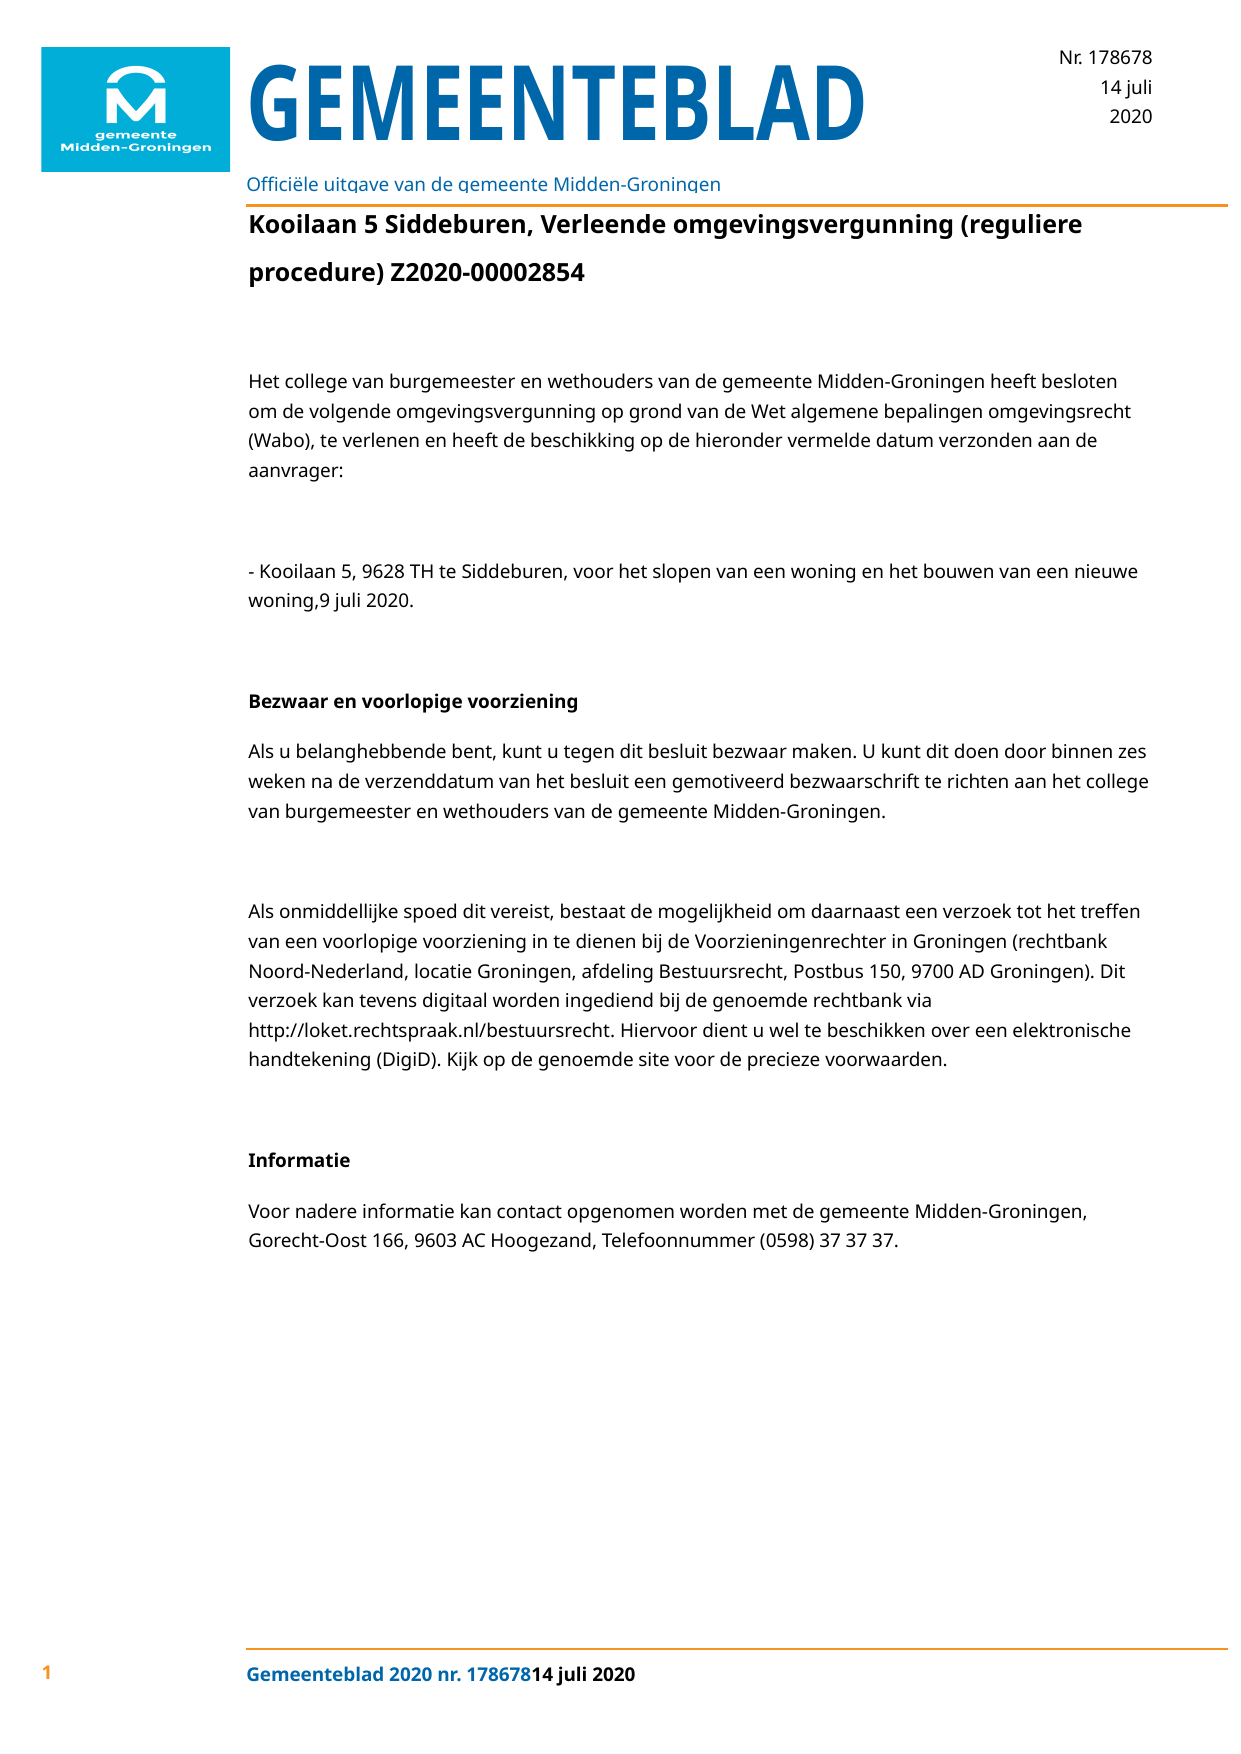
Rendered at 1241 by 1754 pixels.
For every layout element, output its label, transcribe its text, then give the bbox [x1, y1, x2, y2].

picture [184, 146, 190, 153]
picture [107, 89, 165, 122]
text Als onmiddellijke spoed dit vereist, bestaat de mogelijkheid om daarnaast een verzoek tot het treffen van een voorlopige voorziening in te dienen bij de Voorzieningenrechter in Groningen (rechtbank Noord-Nederland, locatie Groningen, afdeling Bestuursrecht, Postbus 150, 9700 AD Groningen). Dit verzoek kan tevens digitaal worden ingediend bij de genoemde rechtbank via http://loket.rechtspraak.nl/bestuursrecht. Hiervoor dient u wel te beschikken over een elektronische handtekening (DigiD). Kijk op de genoemde site voor de precieze voorwaarden. [248, 899, 1152, 1072]
text Bezwaar en voorlopige voorziening [248, 688, 1152, 714]
text Het college van burgemeester en wethouders van de gemeente Midden-Groningen heeft besloten om de volgende omgevingsvergunning op grond van de Wet algemene bepalingen omgevingsrecht (Wabo), te verlenen en heeft de beschikking op de hieronder vermelde datum verzonden aan de aanvrager: [248, 368, 1152, 483]
picture [108, 66, 164, 82]
text Als u belanghebbende bent, kunt u tegen dit besluit bezwaar maken. U kunt dit doen door binnen zes weken na de verzenddatum van het besluit een gemotiveerd bezwaarschrift te richten aan het college van burgemeester en wethouders van de gemeente Midden-Groningen. [248, 739, 1152, 824]
text Voor nadere informatie kan contact opgenomen worden met de gemeente Midden-Groningen, Gorecht-Oost 166, 9603 AC Hoogezand, Telefoonnummer (0598) 37 37 37. [248, 1198, 1152, 1253]
text Kooilaan 5 Siddeburen, Verleende omgevingsvergunning (reguliere procedure) Z2020-00002854 [248, 207, 1152, 288]
text - Kooilaan 5, 9628 TH te Siddeburen, voor het slopen van een woning en het bouwen van een nieuwe woning,9 juli 2020. [248, 558, 1152, 613]
text Informatie [248, 1147, 1152, 1173]
